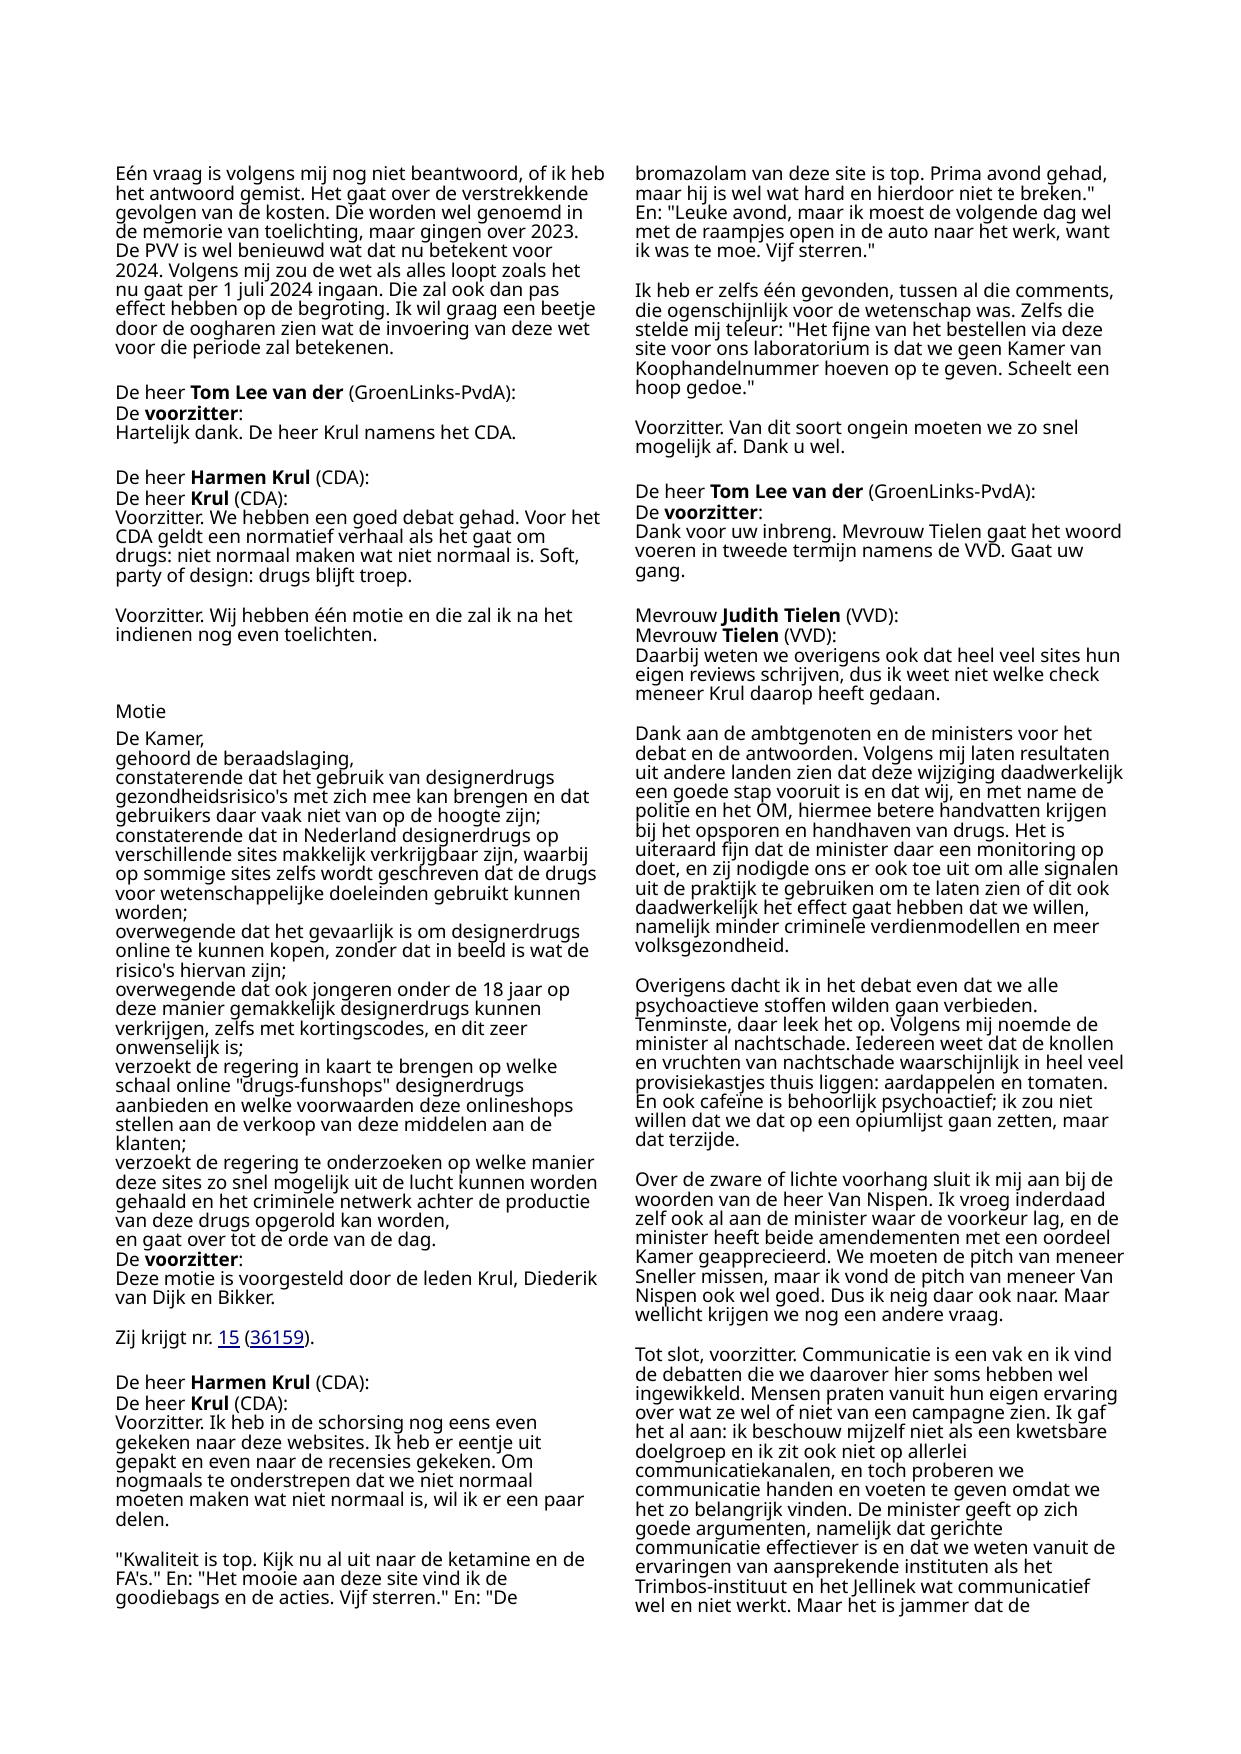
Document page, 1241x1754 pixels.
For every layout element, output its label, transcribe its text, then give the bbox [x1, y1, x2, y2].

text Hartelijk dank. De heer Krul namens het CDA. [115, 424, 605, 443]
text constaterende dat in Nederland designerdrugs op verschillende sites makkelijk verkrijgbaar zijn, waarbij op sommige sites zelfs wordt geschreven dat de drugs voor wetenschappelijke doeleinden gebruikt kunnen worden; [115, 827, 605, 923]
text Mevrouw Tielen (VVD): [635, 627, 1125, 647]
text Over de zware of lichte voorhang sluit ik mij aan bij de woorden van de heer Van Nispen. Ik vroeg inderdaad zelf ook al aan de minister waar de voorkeur lag, en de minister heeft beide amendementen met een oordeel Kamer geapprecieerd. We moeten de pitch van meneer Sneller missen, maar ik vond de pitch van meneer Van Nispen ook wel goed. Dus ik neig daar ook naar. Maar wellicht krijgen we nog een andere vraag. [635, 1171, 1125, 1326]
text Voorzitter. Wij hebben één motie en die zal ik na het indienen nog even toelichten. [115, 607, 605, 645]
text De heer Harmen Krul (CDA): [115, 1369, 605, 1395]
text verzoekt de regering in kaart te brengen op welke schaal online "drugs-funshops" designerdrugs aanbieden en welke voorwaarden deze onlineshops stellen aan de verkoop van deze middelen aan de klanten; [115, 1058, 605, 1154]
text Voorzitter. Ik heb in de schorsing nog eens even gekeken naar deze websites. Ik heb er eentje uit gepakt en even naar de recensies gekeken. Om nogmaals te onderstrepen dat we niet normaal moeten maken wat niet normaal is, wil ik er een paar delen. [115, 1414, 605, 1530]
text Overigens dacht ik in het debat even dat we alle psychoactieve stoffen wilden gaan verbieden. Tenminste, daar leek het op. Volgens mij noemde de minister al nachtschade. Iedereen weet dat de knollen en vruchten van nachtschade waarschijnlijk in heel veel provisiekastjes thuis liggen: aardappelen en tomaten. En ook cafeïne is behoorlijk psychoactief; ik zou niet willen dat we dat op een opiumlijst gaan zetten, maar dat terzijde. [635, 977, 1125, 1151]
text De voorzitter: [115, 404, 605, 424]
text De heer Harmen Krul (CDA): [115, 464, 605, 490]
text Daarbij weten we overigens ook dat heel veel sites hun eigen reviews schrijven, dus ik weet niet welke check meneer Krul daarop heeft gedaan. [635, 647, 1125, 704]
text De heer Krul (CDA): [115, 490, 605, 509]
text Eén vraag is volgens mij nog niet beantwoord, of ik heb het antwoord gemist. Het gaat over de verstrekkende gevolgen van de kosten. Die worden wel genoemd in de memorie van toelichting, maar gingen over 2023. De PVV is wel benieuwd wat dat nu betekent voor 2024. Volgens mij zou de wet als alles loopt zoals het nu gaat per 1 juli 2024 ingaan. Die zal ook dan pas effect hebben op de begroting. Ik wil graag een beetje door de oogharen zien wat de invoering van deze wet voor die periode zal betekenen. [115, 165, 605, 358]
text bromazolam van deze site is top. Prima avond gehad, maar hij is wel wat hard en hierdoor niet te breken." En: "Leuke avond, maar ik moest de volgende dag wel met de raampjes open in de auto naar het werk, want ik was te moe. Vijf sterren." [635, 165, 1125, 262]
text overwegende dat het gevaarlijk is om designerdrugs online te kunnen kopen, zonder dat in beeld is wat de risico's hiervan zijn; [115, 923, 605, 981]
text gehoord de beraadslaging, [115, 750, 605, 769]
text De Kamer, [115, 730, 605, 750]
text Voorzitter. Van dit soort ongein moeten we zo snel mogelijk af. Dank u wel. [635, 419, 1125, 457]
text overwegende dat ook jongeren onder de 18 jaar op deze manier gemakkelijk designerdrugs kunnen verkrijgen, zelfs met kortingscodes, en dit zeer onwenselijk is; [115, 981, 605, 1058]
text Mevrouw Judith Tielen (VVD): [635, 602, 1125, 627]
text Tot slot, voorzitter. Communicatie is een vak en ik vind de debatten die we daarover hier soms hebben wel ingewikkeld. Mensen praten vanuit hun eigen ervaring over wat ze wel of niet van een campagne zien. Ik gaf het al aan: ik beschouw mijzelf niet als een kwetsbare doelgroep en ik zit ook niet op allerlei communicatiekanalen, en toch proberen we communicatie handen en voeten te geven omdat we het zo belangrijk vinden. De minister geeft op zich goede argumenten, namelijk dat gerichte communicatie effectiever is en dat we weten vanuit de ervaringen van aansprekende instituten als het Trimbos-instituut en het Jellinek wat communicatief wel en niet werkt. Maar het is jammer dat de [635, 1346, 1125, 1616]
text De voorzitter: [635, 504, 1125, 523]
text Dank voor uw inbreng. Mevrouw Tielen gaat het woord voeren in tweede termijn namens de VVD. Gaat uw gang. [635, 523, 1125, 581]
text Zij krijgt nr. 15 (36159). [115, 1329, 605, 1348]
text Motie [115, 699, 605, 724]
text Ik heb er zelfs één gevonden, tussen al die comments, die ogenschijnlijk voor de wetenschap was. Zelfs die stelde mij teleur: "Het fijne van het bestellen via deze site voor ons laboratorium is dat we geen Kamer van Koophandelnummer hoeven op te geven. Scheelt een hoop gedoe." [635, 282, 1125, 398]
text De heer Krul (CDA): [115, 1395, 605, 1414]
text Deze motie is voorgesteld door de leden Krul, Diederik van Dijk en Bikker. [115, 1270, 605, 1308]
text en gaat over tot de orde van de dag. [115, 1231, 605, 1251]
text Voorzitter. We hebben een goed debat gehad. Voor het CDA geldt een normatief verhaal als het gaat om drugs: niet normaal maken wat niet normaal is. Soft, party of design: drugs blijft troep. [115, 509, 605, 586]
text De heer Tom Lee van der (GroenLinks-PvdA): [115, 379, 605, 404]
text constaterende dat het gebruik van designerdrugs gezondheidsrisico's met zich mee kan brengen en dat gebruikers daar vaak niet van op de hoogte zijn; [115, 769, 605, 827]
text De voorzitter: [115, 1251, 605, 1270]
text verzoekt de regering te onderzoeken op welke manier deze sites zo snel mogelijk uit de lucht kunnen worden gehaald en het criminele netwerk achter de productie van deze drugs opgerold kan worden, [115, 1154, 605, 1231]
text Dank aan de ambtgenoten en de ministers voor het debat en de antwoorden. Volgens mij laten resultaten uit andere landen zien dat deze wijziging daadwerkelijk een goede stap vooruit is en dat wij, en met name de politie en het OM, hiermee betere handvatten krijgen bij het opsporen en handhaven van drugs. Het is uiteraard fijn dat de minister daar een monitoring op doet, en zij nodigde ons er ook toe uit om alle signalen uit de praktijk te gebruiken om te laten zien of dit ook daadwerkelijk het effect gaat hebben dat we willen, namelijk minder criminele verdienmodellen en meer volksgezondheid. [635, 725, 1125, 957]
text "Kwaliteit is top. Kijk nu al uit naar de ketamine en de FA's." En: "Het mooie aan deze site vind ik de goodiebags en de acties. Vijf sterren." En: "De [115, 1551, 605, 1608]
text De heer Tom Lee van der (GroenLinks-PvdA): [635, 478, 1125, 504]
